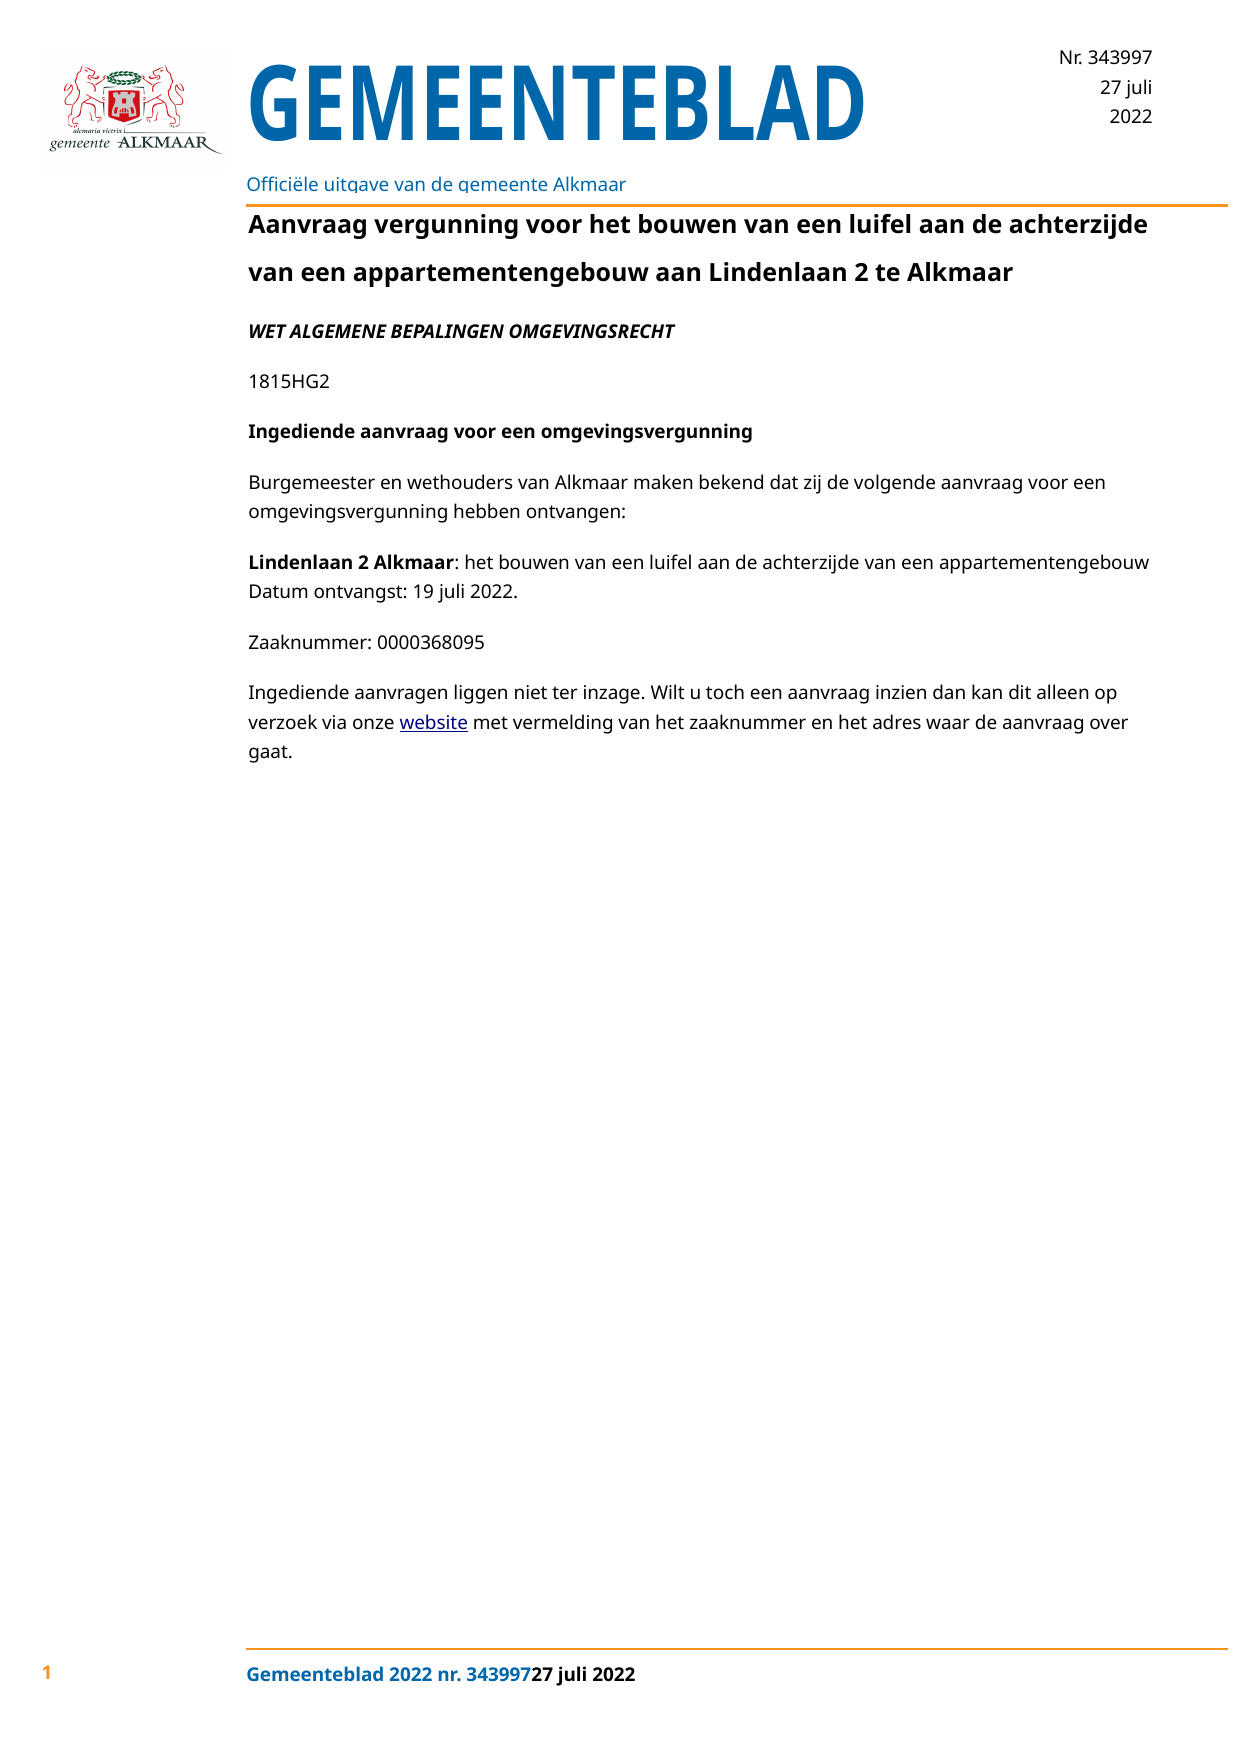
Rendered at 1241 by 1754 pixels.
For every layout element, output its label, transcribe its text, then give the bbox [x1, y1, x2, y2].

picture [41, 47, 231, 172]
text Burgemeester en wethouders van Alkmaar maken bekend dat zij de volgende aanvraag voor een omgevingsvergunning hebben ontvangen: [248, 469, 1152, 524]
text WET ALGEMENE BEPALINGEN OMGEVINGSRECHT [248, 318, 1152, 344]
text Ingediende aanvraag voor een omgevingsvergunning [248, 419, 1152, 444]
text Zaaknummer: 0000368095 [248, 629, 1152, 655]
text Ingediende aanvragen liggen niet ter inzage. Wilt u toch een aanvraag inzien dan kan dit alleen op verzoek via onze website met vermelding van het zaaknummer en het adres waar de aanvraag over gaat. [248, 679, 1152, 764]
text Aanvraag vergunning voor het bouwen van een luifel aan de achterzijde van een appartementengebouw aan Lindenlaan 2 te Alkmaar [248, 207, 1152, 288]
text 1815HG2 [248, 368, 1152, 394]
text Lindenlaan 2 Alkmaar: het bouwen van een luifel aan de achterzijde van een appartementengebouw Datum ontvangst: 19 juli 2022. [248, 549, 1152, 604]
